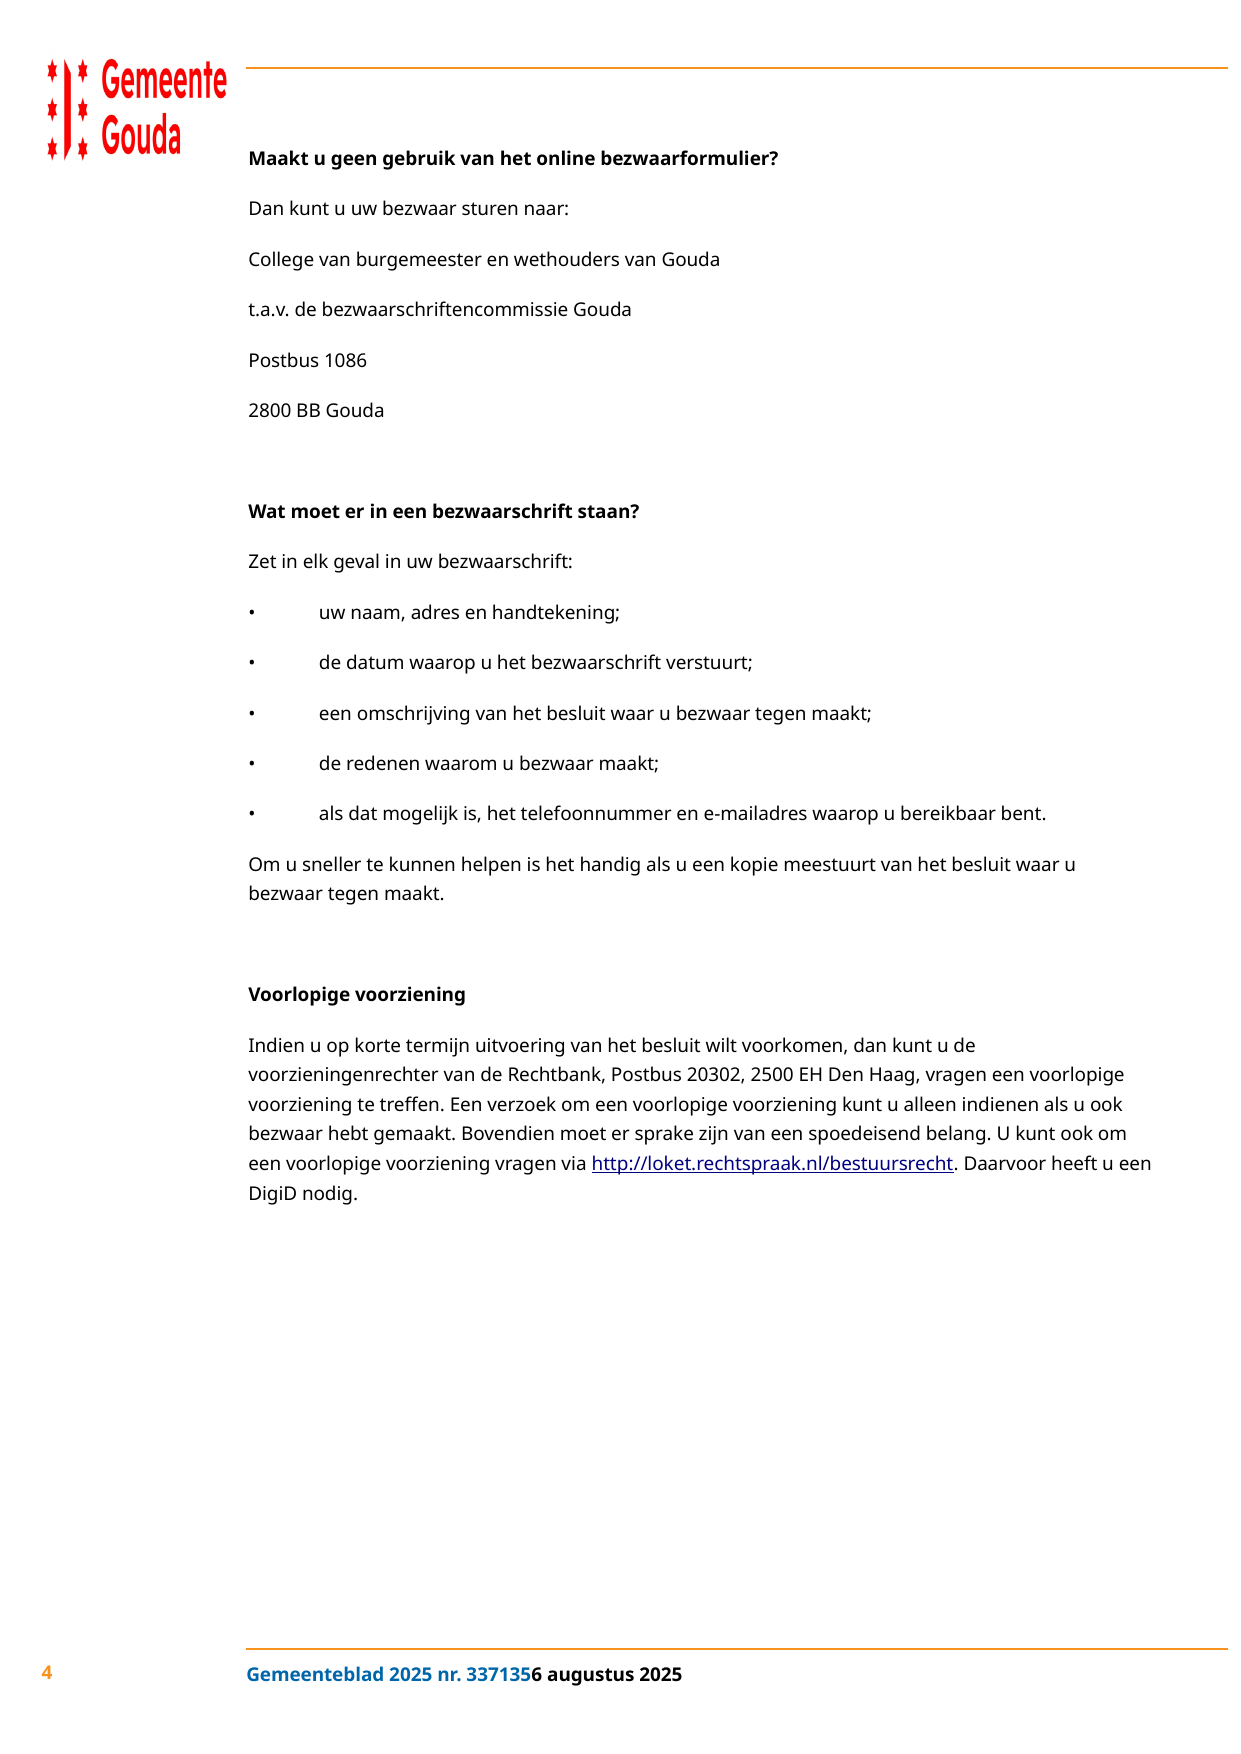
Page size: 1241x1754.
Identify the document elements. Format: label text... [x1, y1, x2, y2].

text Indien u op korte termijn uitvoering van het besluit wilt voorkomen, dan kunt u de voorzieningenrechter van de Rechtbank, Postbus 20302, 2500 EH Den Haag, vragen een voorlopige voorziening te treffen. Een verzoek om een voorlopige voorziening kunt u alleen indienen als u ook bezwaar hebt gemaakt. Bovendien moet er sprake zijn van een spoedeisend belang. U kunt ook om een voorlopige voorziening vragen via http://loket.rechtspraak.nl/bestuursrecht. Daarvoor heeft u een DigiD nodig. [248, 1032, 1152, 1206]
text College van burgemeester en wethouders van Gouda [248, 246, 1152, 272]
text Postbus 1086 [248, 347, 1152, 373]
text Zet in elk geval in uw bezwaarschrift: [248, 548, 1152, 574]
text • uw naam, adres en handtekening; [248, 599, 1152, 625]
text Maakt u geen gebruik van het online bezwaarformulier? [248, 145, 1152, 171]
text Wat moet er in een bezwaarschrift staan? [248, 498, 1152, 524]
picture [41, 47, 231, 172]
text t.a.v. de bezwaarschriftencommissie Gouda [248, 296, 1152, 322]
text • de datum waarop u het bezwaarschrift verstuurt; [248, 649, 1152, 675]
text • de redenen waarom u bezwaar maakt; [248, 750, 1152, 776]
text Voorlopige voorziening [248, 981, 1152, 1007]
text • als dat mogelijk is, het telefoonnummer en e-mailadres waarop u bereikbaar bent. [248, 801, 1152, 826]
text 2800 BB Gouda [248, 397, 1152, 423]
text Dan kunt u uw bezwaar sturen naar: [248, 196, 1152, 221]
text Om u sneller te kunnen helpen is het handig als u een kopie meestuurt van het besluit waar u bezwaar tegen maakt. [248, 851, 1152, 906]
text • een omschrijving van het besluit waar u bezwaar tegen maakt; [248, 700, 1152, 726]
